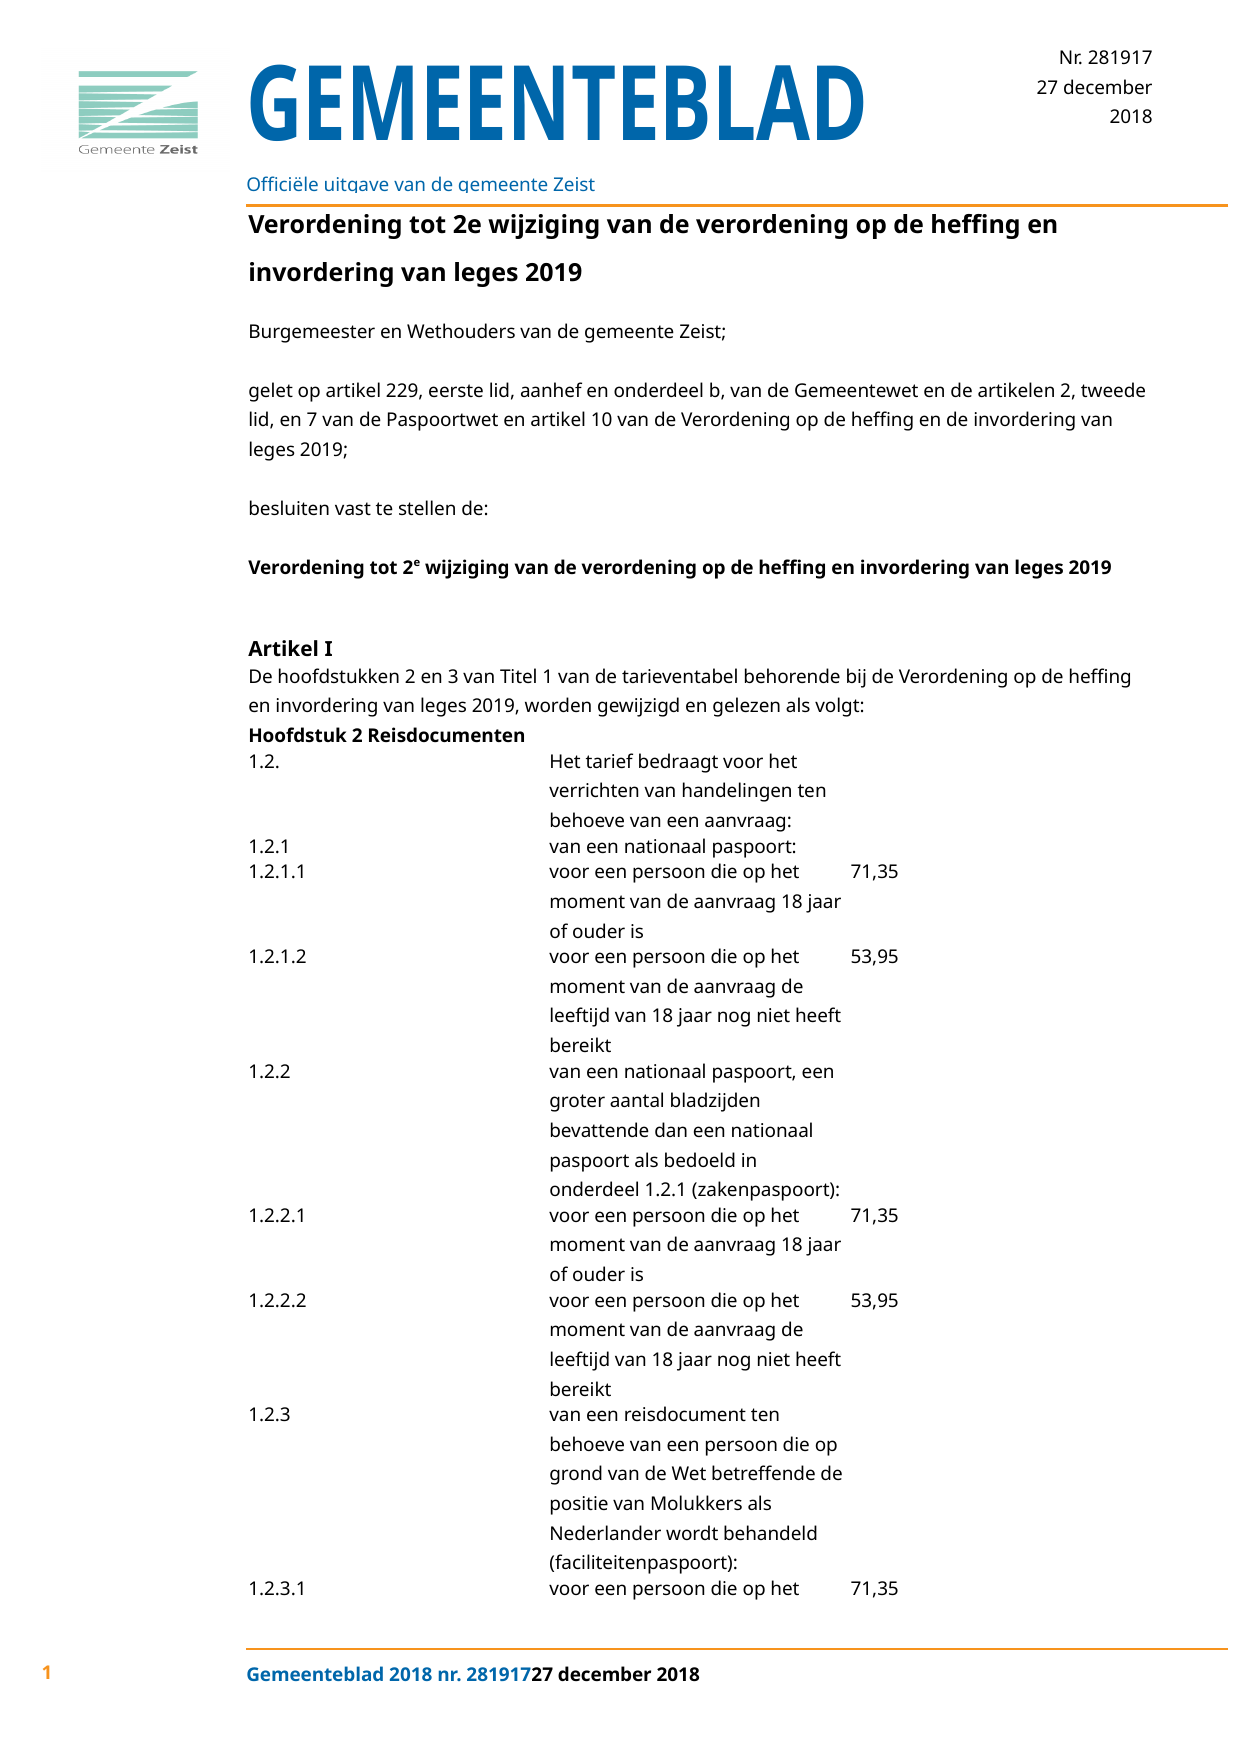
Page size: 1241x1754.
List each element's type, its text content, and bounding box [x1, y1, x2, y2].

text Verordening tot 2e wijziging van de verordening op de heffing en invordering van leges 2019 [248, 554, 1152, 580]
table_cell voor een persoon die op het moment van de aanvraag de leeftijd van 18 jaar nog niet heeft bereikt [549, 1287, 850, 1401]
text De hoofdstukken 2 en 3 van Titel 1 van de tarieventabel behorende bij de Verordening op de heffing en invordering van leges 2019, worden gewijzigd en gelezen als volgt: [248, 663, 1152, 718]
table_cell voor een persoon die op het [549, 1575, 850, 1601]
table_cell 1.2.1 [248, 833, 549, 859]
table_cell Het tarief bedraagt voor het verrichten van handelingen ten behoeve van een aanvraag: [549, 748, 850, 833]
table_cell 53,95 [850, 1287, 1152, 1401]
table_cell van een reisdocument ten behoeve van een persoon die op grond van de Wet betreffende de positie van Molukkers als Nederlander wordt behandeld (faciliteitenpaspoort): [549, 1401, 850, 1575]
table_cell 71,35 [850, 859, 1152, 943]
picture [41, 47, 231, 172]
table_header Hoofdstuk 2 Reisdocumenten [248, 722, 850, 748]
table_cell 1.2. [248, 748, 549, 833]
table_cell 1.2.2.1 [248, 1202, 549, 1287]
table_cell [850, 833, 1152, 859]
text besluiten vast te stellen de: [248, 495, 1152, 521]
table_cell van een nationaal paspoort: [549, 833, 850, 859]
text Artikel I [248, 634, 1152, 663]
table_cell van een nationaal paspoort, een groter aantal bladzijden bevattende dan een nationaal paspoort als bedoeld in onderdeel 1.2.1 (zakenpaspoort): [549, 1058, 850, 1202]
table_cell 1.2.1.2 [248, 944, 549, 1058]
table_cell [850, 1401, 1152, 1575]
table_cell 71,35 [850, 1575, 1152, 1601]
table_cell 1.2.2 [248, 1058, 549, 1202]
table_cell 1.2.3.1 [248, 1575, 549, 1601]
table_cell 1.2.2.2 [248, 1287, 549, 1401]
table_cell [850, 1058, 1152, 1202]
text Verordening tot 2e wijziging van de verordening op de heffing en invordering van leges 2019 [248, 207, 1152, 288]
text gelet op artikel 229, eerste lid, aanhef en onderdeel b, van de Gemeentewet en de artikelen 2, tweede lid, en 7 van de Paspoortwet en artikel 10 van de Verordening op de heffing en de invordering van leges 2019; [248, 377, 1152, 462]
table_cell voor een persoon die op het moment van de aanvraag 18 jaar of ouder is [549, 1202, 850, 1287]
table_cell 53,95 [850, 944, 1152, 1058]
text Burgemeester en Wethouders van de gemeente Zeist; [248, 318, 1152, 344]
table_cell 71,35 [850, 1202, 1152, 1287]
table_cell voor een persoon die op het moment van de aanvraag 18 jaar of ouder is [549, 859, 850, 943]
table_cell [850, 748, 1152, 833]
table_cell 1.2.3 [248, 1401, 549, 1575]
table_cell voor een persoon die op het moment van de aanvraag de leeftijd van 18 jaar nog niet heeft bereikt [549, 944, 850, 1058]
table_cell 1.2.1.1 [248, 859, 549, 943]
